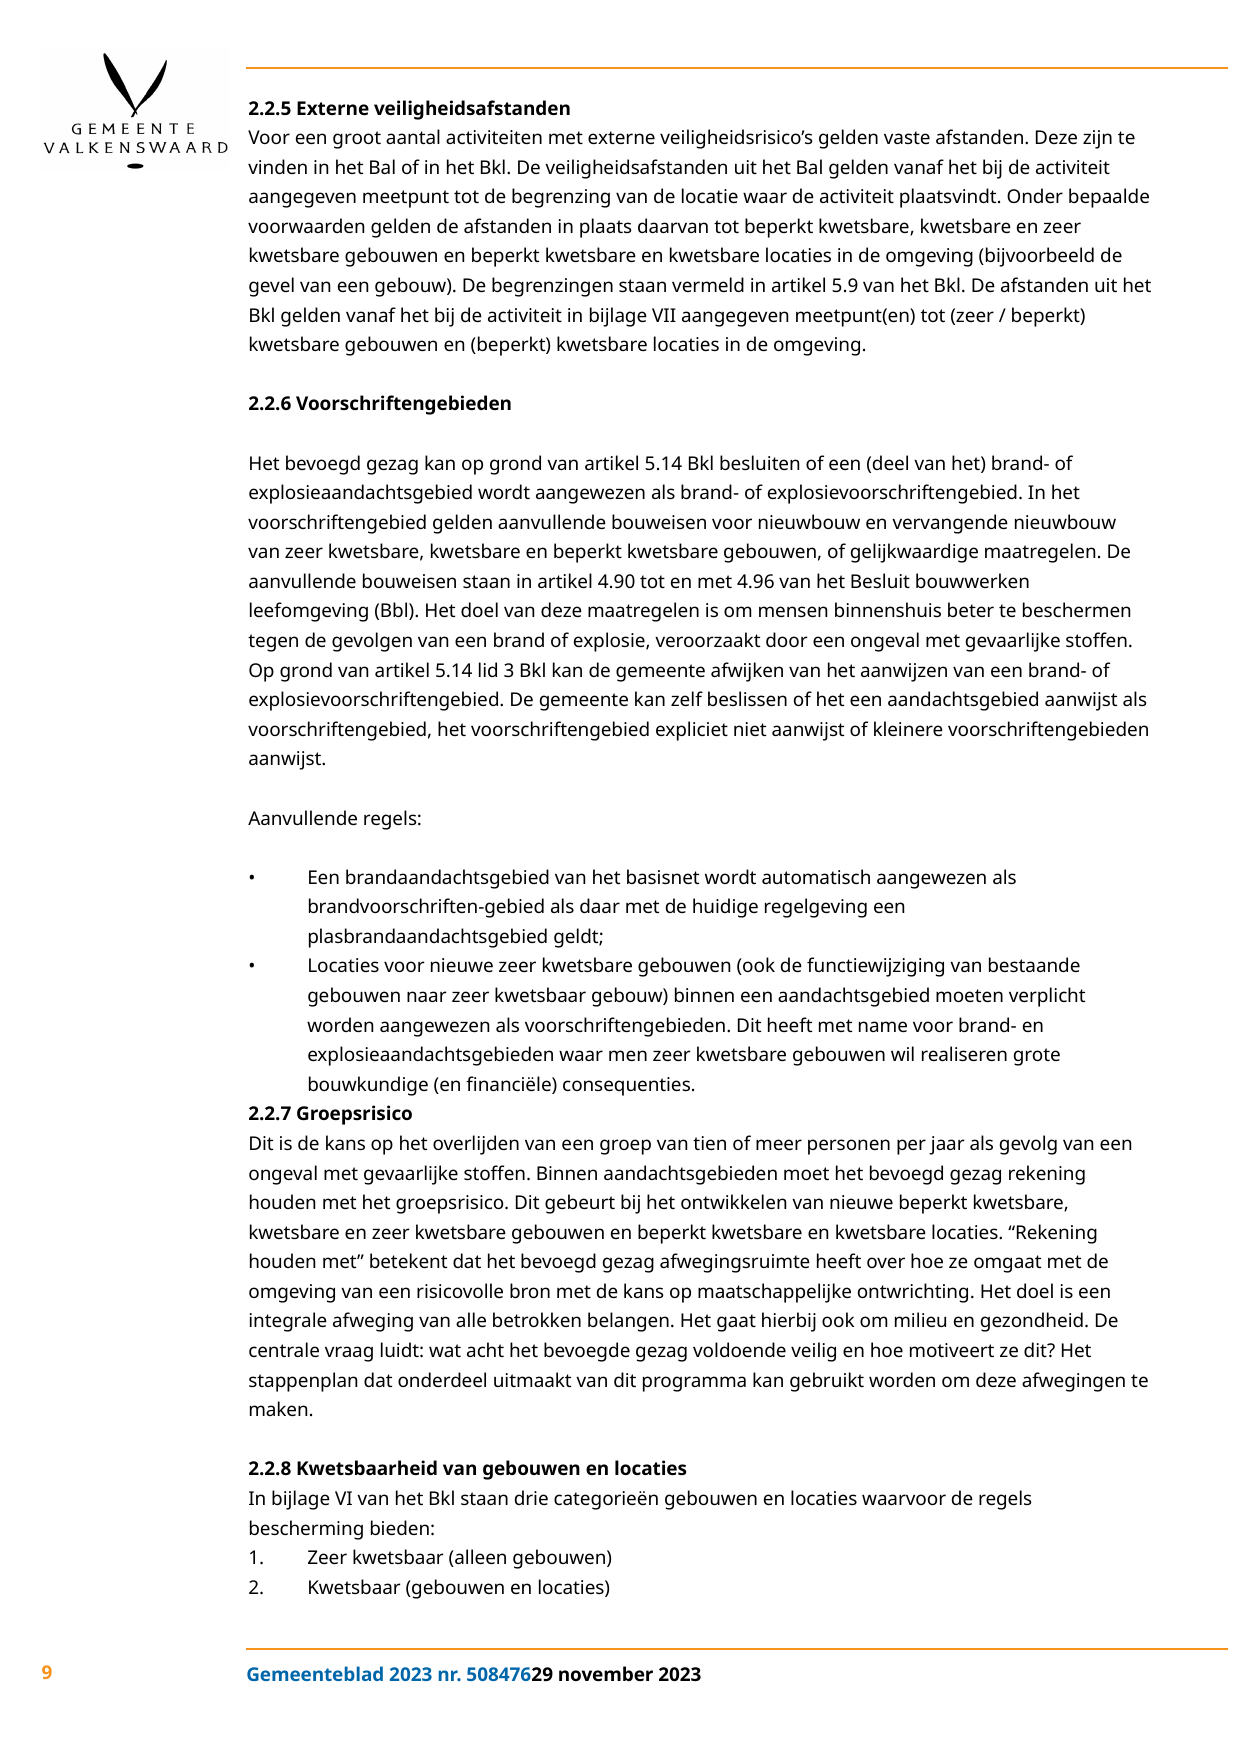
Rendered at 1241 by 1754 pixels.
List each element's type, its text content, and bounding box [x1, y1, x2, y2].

list Een brandaandachtsgebied van het basisnet wordt automatisch aangewezen als brandvoorschriften-gebied als daar met de huidige regelgeving een plasbrandaandachtsgebied geldt; [248, 864, 1152, 949]
picture [41, 47, 231, 172]
list Zeer kwetsbaar (alleen gebouwen) [248, 1544, 1152, 1570]
text Dit is de kans op het overlijden van een groep van tien of meer personen per jaar als gevolg van een ongeval met gevaarlijke stoffen. Binnen aandachtsgebieden moet het bevoegd gezag rekening houden met het groepsrisico. Dit gebeurt bij het ontwikkelen van nieuwe beperkt kwetsbare, kwetsbare en zeer kwetsbare gebouwen en beperkt kwetsbare en kwetsbare locaties. “Rekening houden met” betekent dat het bevoegd gezag afwegingsruimte heeft over hoe ze omgaat met de omgeving van een risicovolle bron met de kans op maatschappelijke ontwrichting. Het doel is een integrale afweging van alle betrokken belangen. Het gaat hierbij ook om milieu en gezondheid. De centrale vraag luidt: wat acht het bevoegde gezag voldoende veilig en hoe motiveert ze dit? Het stappenplan dat onderdeel uitmaakt van dit programma kan gebruikt worden om deze afwegingen te maken. [248, 1130, 1152, 1422]
text 2.2.8 Kwetsbaarheid van gebouwen en locaties [248, 1456, 1152, 1481]
text Voor een groot aantal activiteiten met externe veiligheidsrisico’s gelden vaste afstanden. Deze zijn te vinden in het Bal of in het Bkl. De veiligheidsafstanden uit het Bal gelden vanaf het bij de activiteit aangegeven meetpunt tot de begrenzing van de locatie waar de activiteit plaatsvindt. Onder bepaalde voorwaarden gelden de afstanden in plaats daarvan tot beperkt kwetsbare, kwetsbare en zeer kwetsbare gebouwen en beperkt kwetsbare en kwetsbare locaties in de omgeving (bijvoorbeeld de gevel van een gebouw). De begrenzingen staan vermeld in artikel 5.9 van het Bkl. De afstanden uit het Bkl gelden vanaf het bij de activiteit in bijlage VII aangegeven meetpunt(en) tot (zeer / beperkt) kwetsbare gebouwen en (beperkt) kwetsbare locaties in de omgeving. [248, 124, 1152, 357]
text 2.2.5 Externe veiligheidsafstanden [248, 95, 1152, 121]
text 2.2.6 Voorschriftengebieden [248, 391, 1152, 416]
text 2.2.7 Groepsrisico [248, 1101, 1152, 1126]
text In bijlage VI van het Bkl staan drie categorieën gebouwen en locaties waarvoor de regels bescherming bieden: [248, 1485, 1152, 1541]
list Locaties voor nieuwe zeer kwetsbare gebouwen (ook de functiewijziging van bestaande gebouwen naar zeer kwetsbaar gebouw) binnen een aandachtsgebied moeten verplicht worden aangewezen als voorschriftengebieden. Dit heeft met name voor brand- en explosieaandachtsgebieden waar men zeer kwetsbare gebouwen wil realiseren grote bouwkundige (en financiële) consequenties. [248, 953, 1152, 1097]
text Aanvullende regels: [248, 805, 1152, 831]
text Het bevoegd gezag kan op grond van artikel 5.14 Bkl besluiten of een (deel van het) brand- of explosieaandachtsgebied wordt aangewezen als brand- of explosievoorschriftengebied. In het voorschriftengebied gelden aanvullende bouweisen voor nieuwbouw en vervangende nieuwbouw van zeer kwetsbare, kwetsbare en beperkt kwetsbare gebouwen, of gelijkwaardige maatregelen. De aanvullende bouweisen staan in artikel 4.90 tot en met 4.96 van het Besluit bouwwerken leefomgeving (Bbl). Het doel van deze maatregelen is om mensen binnenshuis beter te beschermen tegen de gevolgen van een brand of explosie, veroorzaakt door een ongeval met gevaarlijke stoffen. Op grond van artikel 5.14 lid 3 Bkl kan de gemeente afwijken van het aanwijzen van een brand- of explosievoorschriftengebied. De gemeente kan zelf beslissen of het een aandachtsgebied aanwijst als voorschriftengebied, het voorschriftengebied expliciet niet aanwijst of kleinere voorschriftengebieden aanwijst. [248, 450, 1152, 771]
list Kwetsbaar (gebouwen en locaties) [248, 1574, 1152, 1600]
